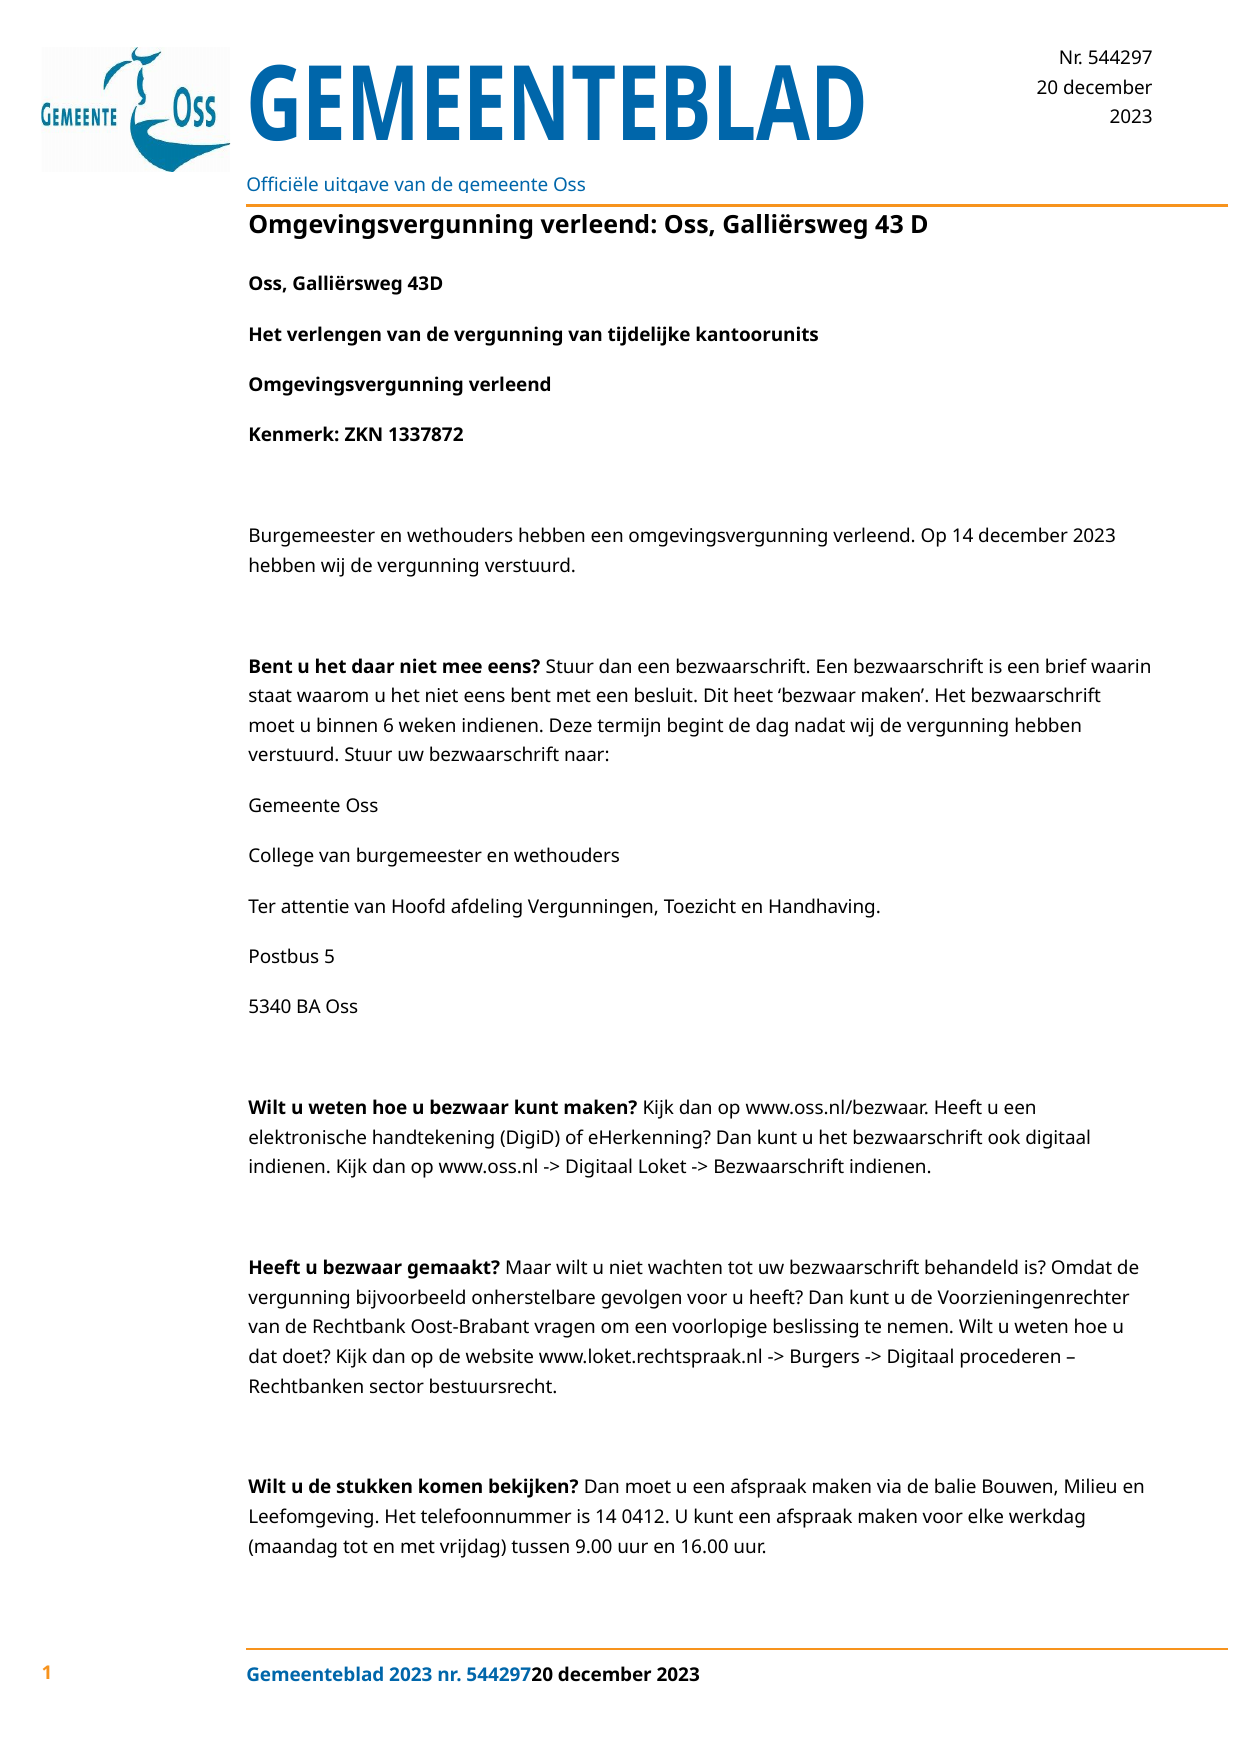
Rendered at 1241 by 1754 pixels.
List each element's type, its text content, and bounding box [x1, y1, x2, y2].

text College van burgemeester en wethouders [248, 842, 1152, 868]
picture [41, 47, 231, 172]
text Kenmerk: ZKN 1337872 [248, 422, 1152, 447]
text Burgemeester en wethouders hebben een omgevingsvergunning verleend. Op 14 december 2023 hebben wij de vergunning verstuurd. [248, 522, 1152, 578]
text Postbus 5 [248, 943, 1152, 969]
text Bent u het daar niet mee eens? Stuur dan een bezwaarschrift. Een bezwaarschrift is een brief waarin staat waarom u het niet eens bent met een besluit. Dit heet ‘bezwaar maken’. Het bezwaarschrift moet u binnen 6 weken indienen. Deze termijn begint de dag nadat wij de vergunning hebben verstuurd. Stuur uw bezwaarschrift naar: [248, 653, 1152, 767]
text Ter attentie van Hoofd afdeling Vergunningen, Toezicht en Handhaving. [248, 893, 1152, 918]
text Oss, Galliërsweg 43D [248, 270, 1152, 296]
text 5340 BA Oss [248, 994, 1152, 1019]
text Omgevingsvergunning verleend: Oss, Galliërsweg 43 D [248, 207, 1152, 241]
text Wilt u weten hoe u bezwaar kunt maken? Kijk dan op www.oss.nl/bezwaar. Heeft u een elektronische handtekening (DigiD) of eHerkenning? Dan kunt u het bezwaarschrift ook digitaal indienen. Kijk dan op www.oss.nl -> Digitaal Loket -> Bezwaarschrift indienen. [248, 1094, 1152, 1179]
text Omgevingsvergunning verleend [248, 371, 1152, 397]
text Wilt u de stukken komen bekijken? Dan moet u een afspraak maken via de balie Bouwen, Milieu en Leefomgeving. Het telefoonnummer is 14 0412. U kunt een afspraak maken voor elke werkdag (maandag tot en met vrijdag) tussen 9.00 uur en 16.00 uur. [248, 1474, 1152, 1558]
text Heeft u bezwaar gemaakt? Maar wilt u niet wachten tot uw bezwaarschrift behandeld is? Omdat de vergunning bijvoorbeeld onherstelbare gevolgen voor u heeft? Dan kunt u de Voorzieningenrechter van de Rechtbank Oost-Brabant vragen om een voorlopige beslissing te nemen. Wilt u weten hoe u dat doet? Kijk dan op de website www.loket.rechtspraak.nl -> Burgers -> Digitaal procederen – Rechtbanken sector bestuursrecht. [248, 1254, 1152, 1398]
text Gemeente Oss [248, 792, 1152, 818]
text Het verlengen van de vergunning van tijdelijke kantoorunits [248, 321, 1152, 346]
